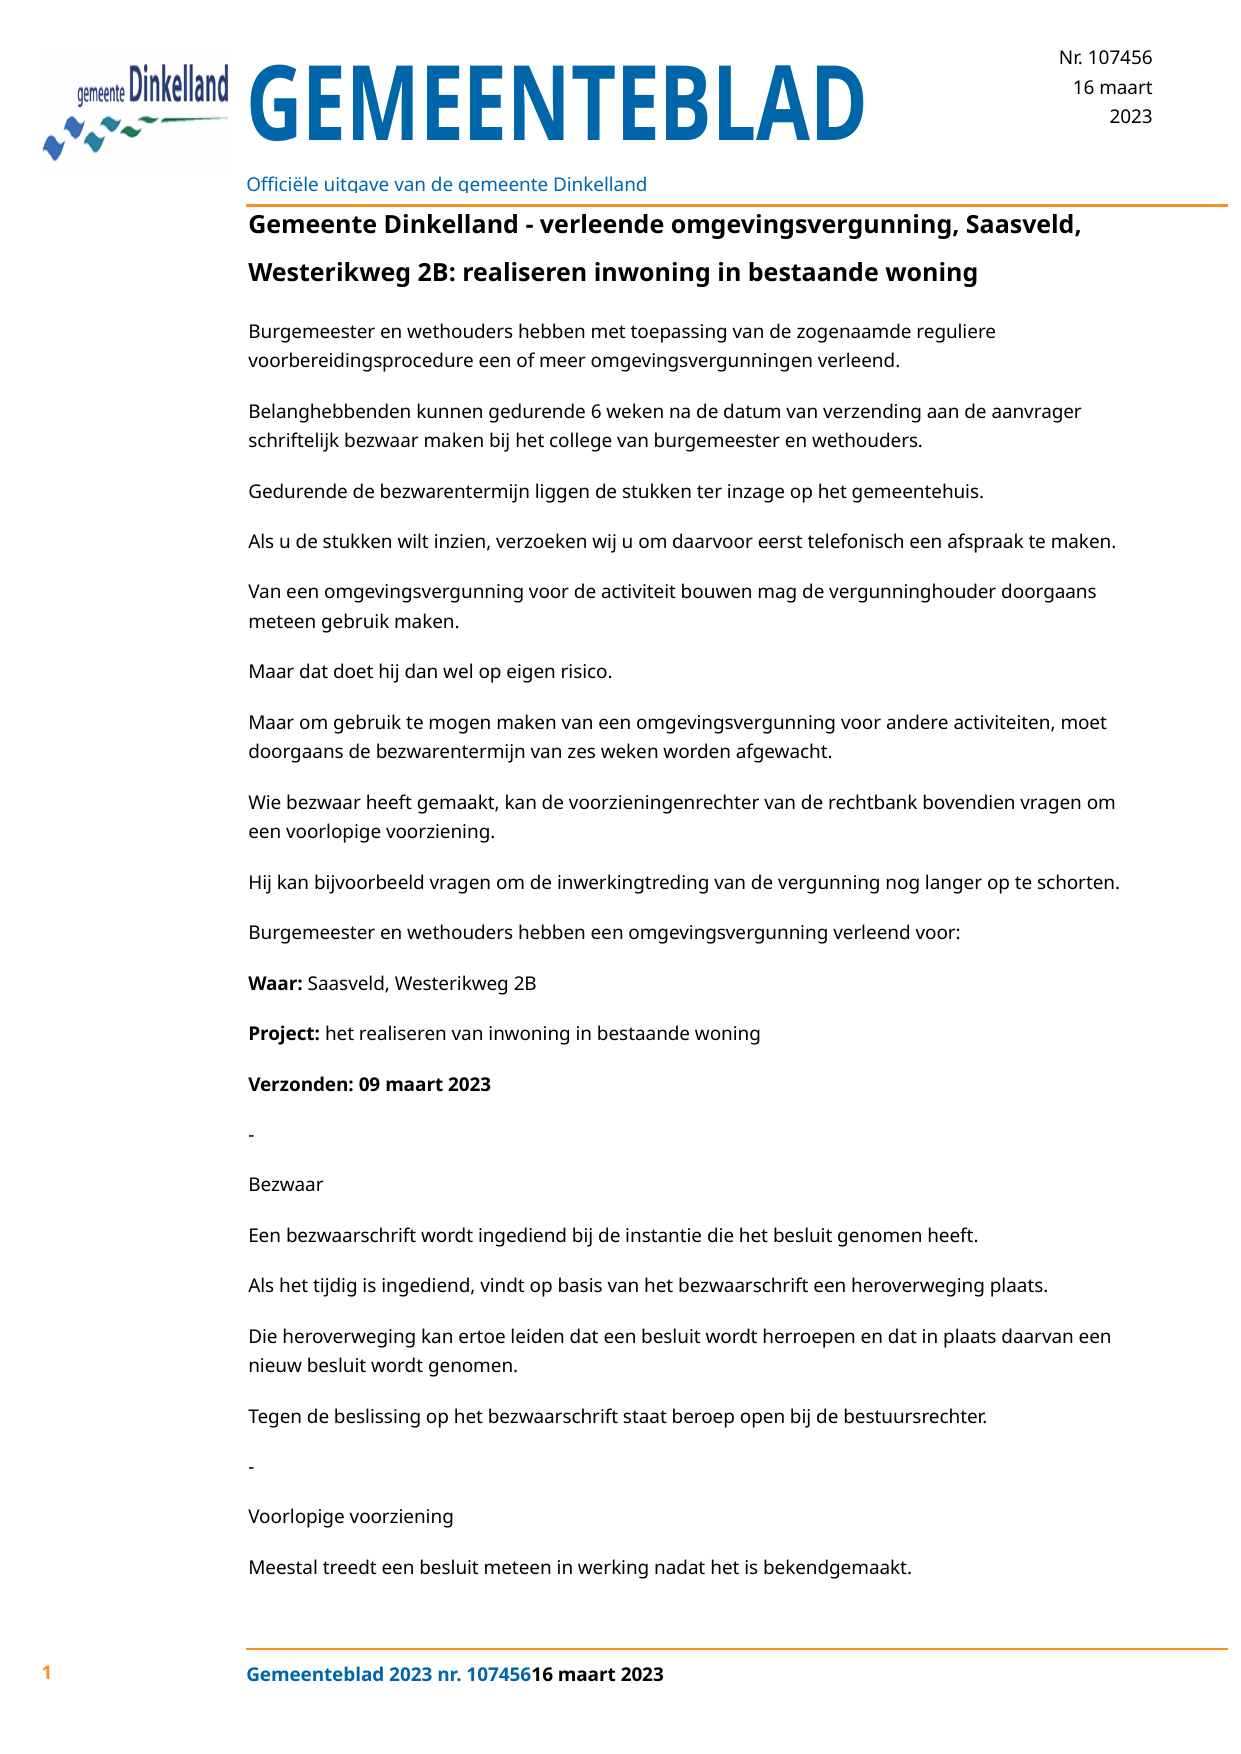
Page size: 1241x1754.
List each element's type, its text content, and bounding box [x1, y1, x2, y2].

text Project: het realiseren van inwoning in bestaande woning [248, 1020, 1152, 1046]
text Bezwaar [248, 1172, 1152, 1197]
text Die heroverweging kan ertoe leiden dat een besluit wordt herroepen en dat in plaats daarvan een nieuw besluit wordt genomen. [248, 1323, 1152, 1378]
text Waar: Saasveld, Westerikweg 2B [248, 970, 1152, 996]
text Voorlopige voorziening [248, 1504, 1152, 1529]
text Wie bezwaar heeft gemaakt, kan de voorzieningenrechter van de rechtbank bovendien vragen om een voorlopige voorziening. [248, 789, 1152, 844]
text Als het tijdig is ingediend, vindt op basis van het bezwaarschrift een heroverweging plaats. [248, 1272, 1152, 1298]
text Meestal treedt een besluit meteen in werking nadat het is bekendgemaakt. [248, 1554, 1152, 1580]
text Maar om gebruik te mogen maken van een omgevingsvergunning voor andere activiteiten, moet doorgaans de bezwarentermijn van zes weken worden afgewacht. [248, 709, 1152, 764]
text Burgemeester en wethouders hebben met toepassing van de zogenaamde reguliere voorbereidingsprocedure een of meer omgevingsvergunningen verleend. [248, 318, 1152, 373]
text Hij kan bijvoorbeeld vragen om de inwerkingtreding van de vergunning nog langer op te schorten. [248, 869, 1152, 895]
text - [248, 1453, 1152, 1479]
text Als u de stukken wilt inzien, verzoeken wij u om daarvoor eerst telefonisch een afspraak te maken. [248, 528, 1152, 554]
text Gemeente Dinkelland - verleende omgevingsvergunning, Saasveld, Westerikweg 2B: realiseren inwoning in bestaande woning [248, 207, 1152, 288]
text Verzonden: 09 maart 2023 [248, 1071, 1152, 1097]
text Van een omgevingsvergunning voor de activiteit bouwen mag de vergunninghouder doorgaans meteen gebruik maken. [248, 579, 1152, 634]
text - [248, 1121, 1152, 1147]
text Een bezwaarschrift wordt ingediend bij de instantie die het besluit genomen heeft. [248, 1222, 1152, 1248]
picture [41, 47, 231, 172]
text Belanghebbenden kunnen gedurende 6 weken na de datum van verzending aan de aanvrager schriftelijk bezwaar maken bij het college van burgemeester en wethouders. [248, 398, 1152, 453]
text Maar dat doet hij dan wel op eigen risico. [248, 659, 1152, 684]
text Burgemeester en wethouders hebben een omgevingsvergunning verleend voor: [248, 919, 1152, 945]
text Tegen de beslissing op het bezwaarschrift staat beroep open bij de bestuursrechter. [248, 1403, 1152, 1429]
text Gedurende de bezwarentermijn liggen de stukken ter inzage op het gemeentehuis. [248, 478, 1152, 504]
